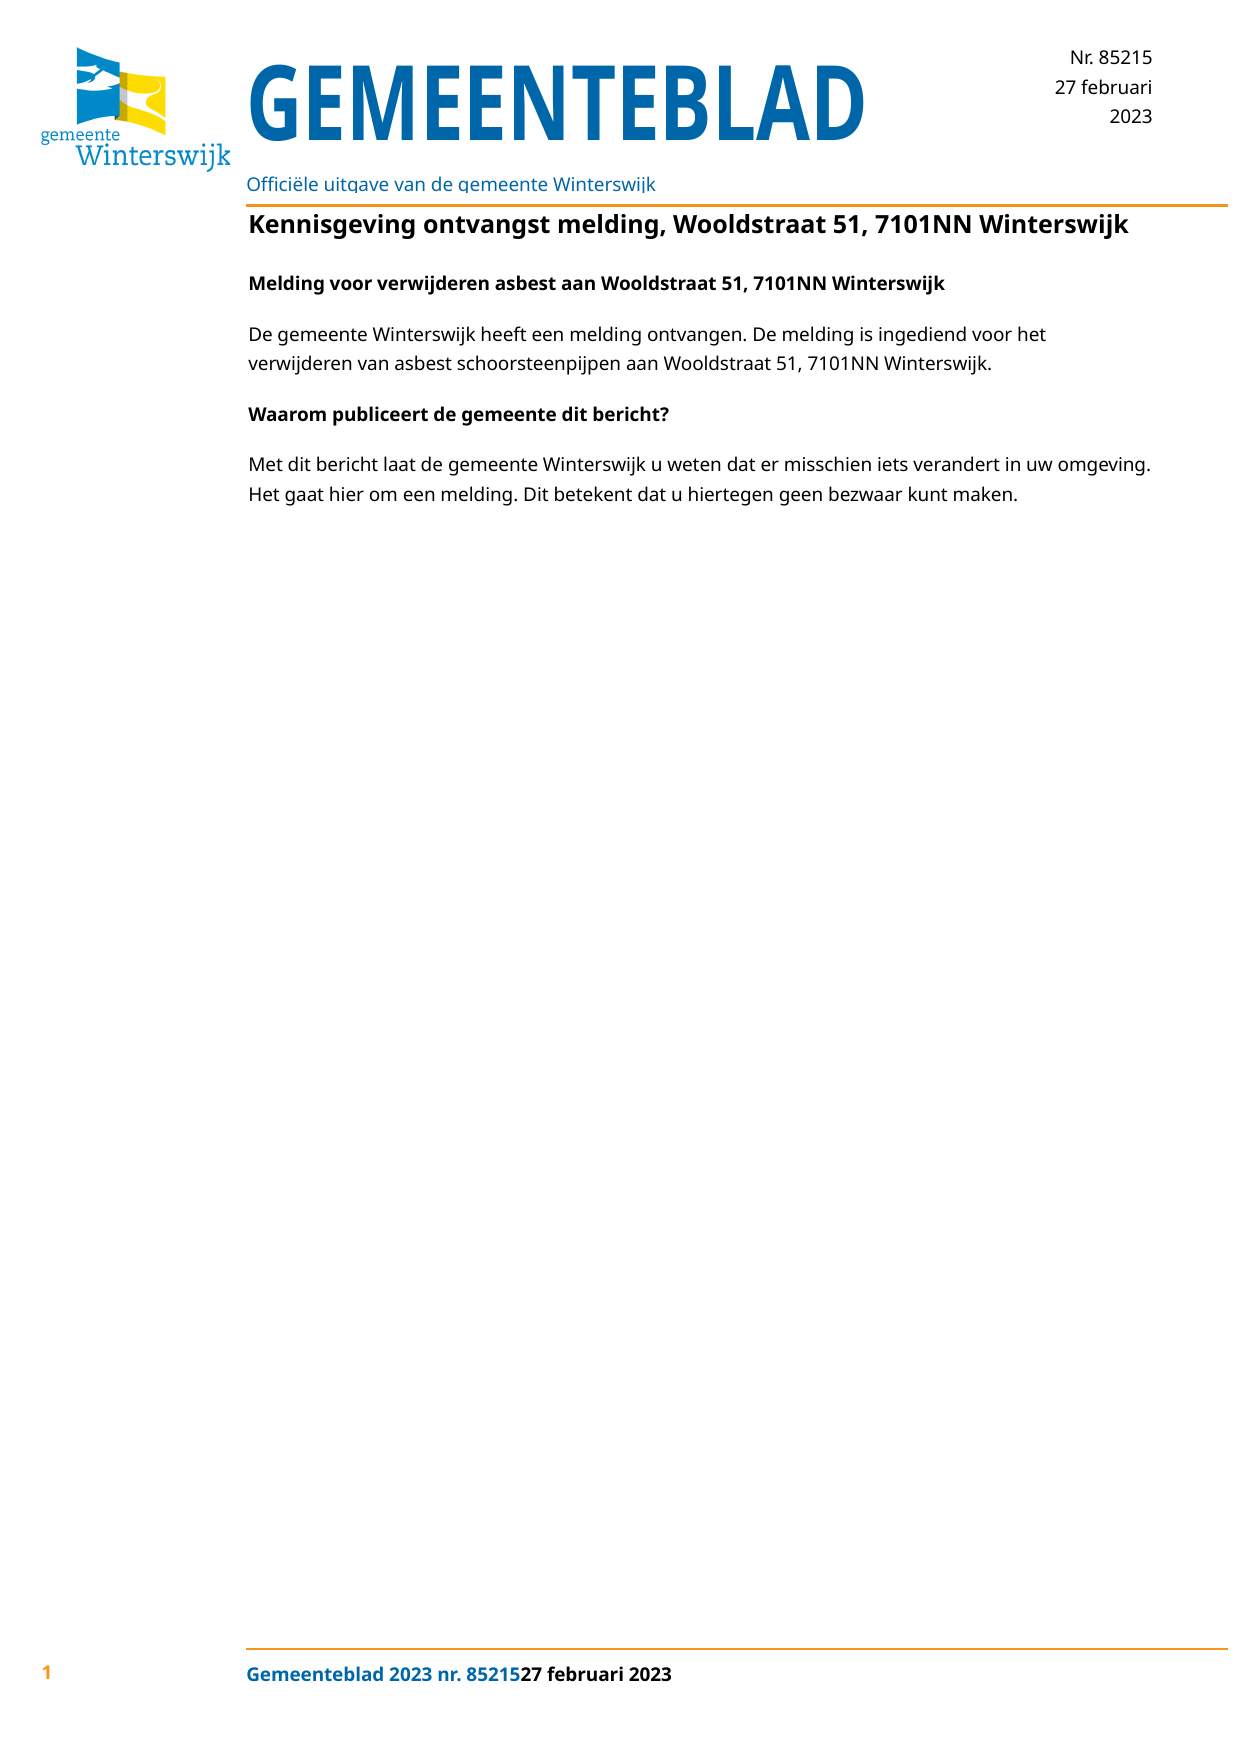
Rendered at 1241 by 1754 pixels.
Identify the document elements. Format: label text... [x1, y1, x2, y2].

text Kennisgeving ontvangst melding, Wooldstraat 51, 7101NN Winterswijk [248, 207, 1152, 241]
text Melding voor verwijderen asbest aan Wooldstraat 51, 7101NN Winterswijk [248, 270, 1152, 296]
text Waarom publiceert de gemeente dit bericht? [248, 401, 1152, 426]
picture [225, 153, 231, 162]
text Met dit bericht laat de gemeente Winterswijk u weten dat er misschien iets verandert in uw omgeving. Het gaat hier om een melding. Dit betekent dat u hiertegen geen bezwaar kunt maken. [248, 451, 1152, 506]
text De gemeente Winterswijk heeft een melding ontvangen. De melding is ingediend voor het verwijderen van asbest schoorsteenpijpen aan Wooldstraat 51, 7101NN Winterswijk. [248, 321, 1152, 376]
picture [41, 47, 231, 172]
